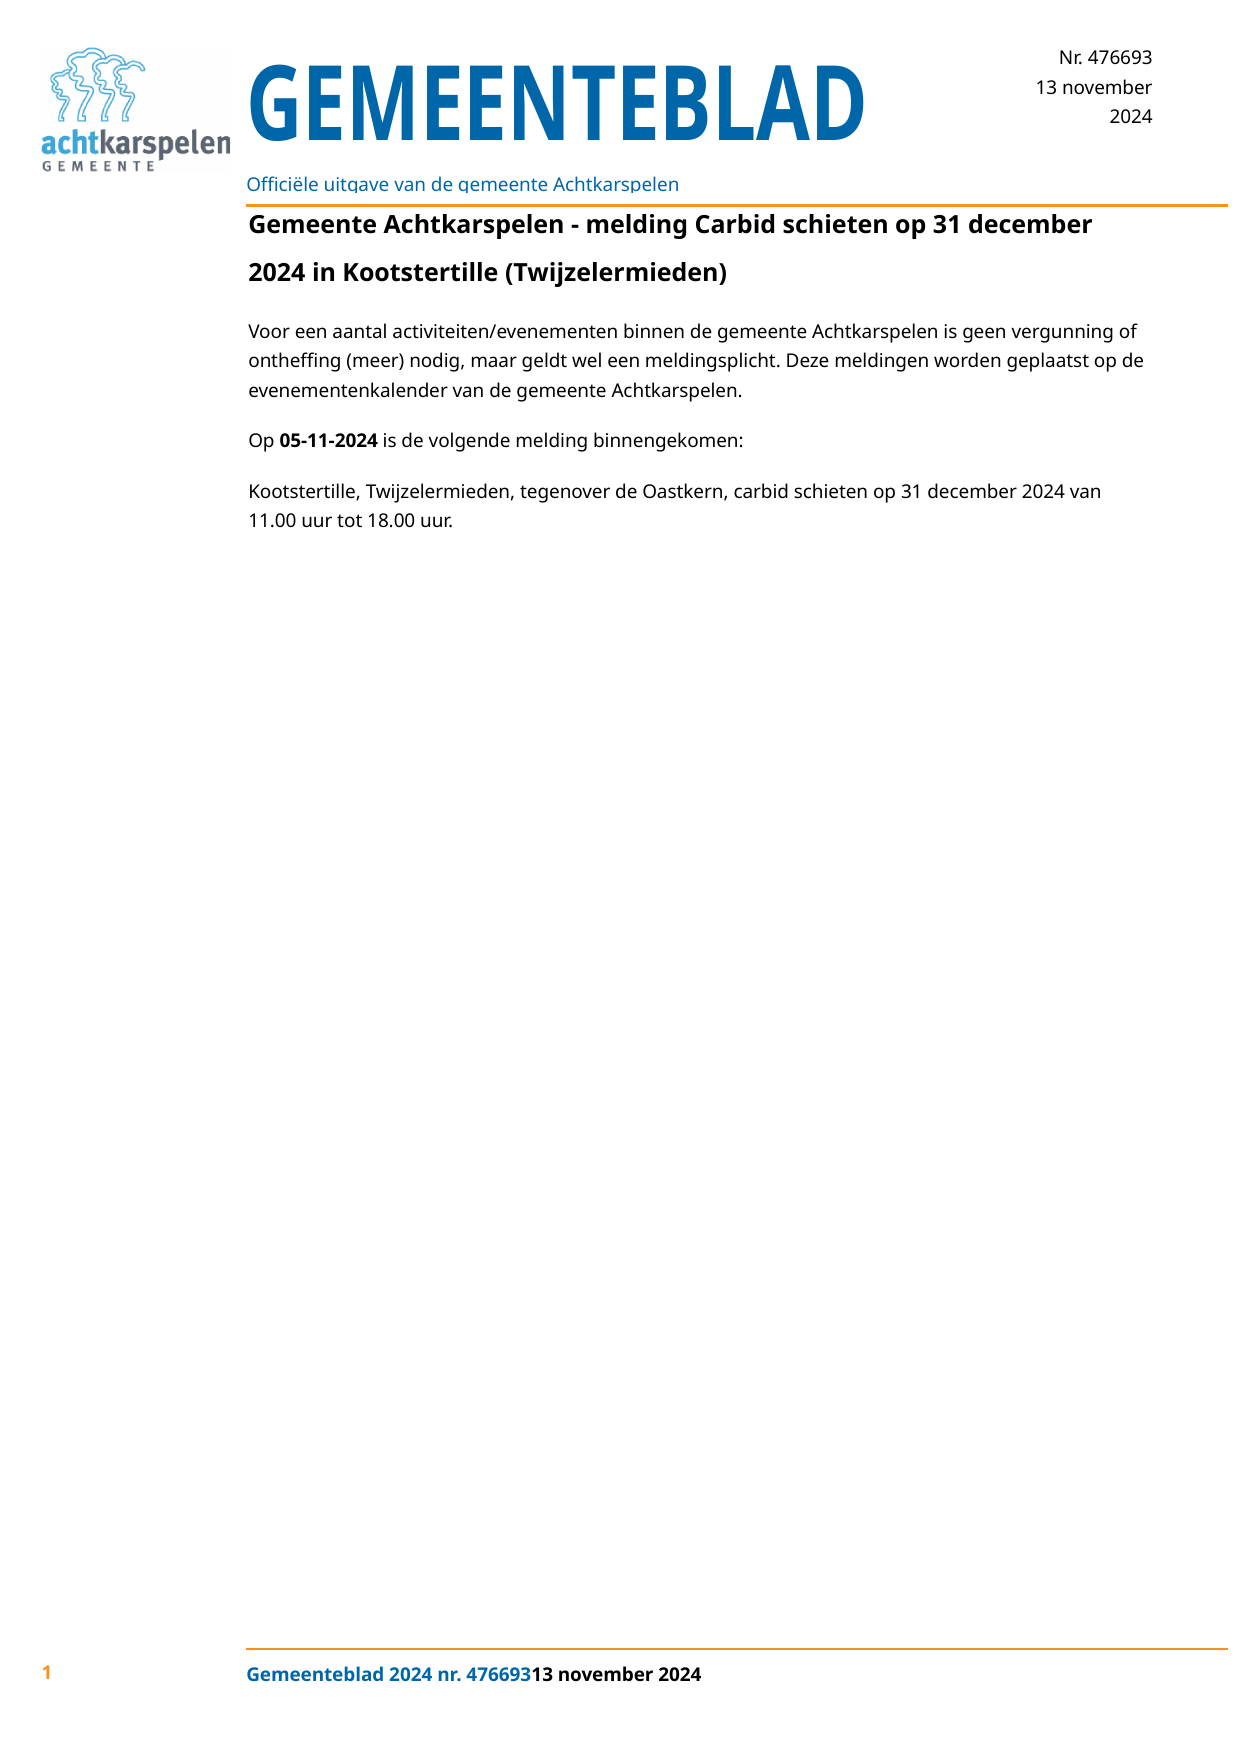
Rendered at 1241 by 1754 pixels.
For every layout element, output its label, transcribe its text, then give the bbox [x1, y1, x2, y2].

text Gemeente Achtkarspelen - melding Carbid schieten op 31 december 2024 in Kootstertille (Twijzelermieden) [248, 207, 1152, 288]
text Op 05-11-2024 is de volgende melding binnengekomen: [248, 427, 1152, 453]
picture [41, 47, 231, 172]
text Voor een aantal activiteiten/evenementen binnen de gemeente Achtkarspelen is geen vergunning of ontheffing (meer) nodig, maar geldt wel een meldingsplicht. Deze meldingen worden geplaatst op de evenementenkalender van de gemeente Achtkarspelen. [248, 318, 1152, 403]
text Kootstertille, Twijzelermieden, tegenover de Oastkern, carbid schieten op 31 december 2024 van 11.00 uur tot 18.00 uur. [248, 478, 1152, 533]
